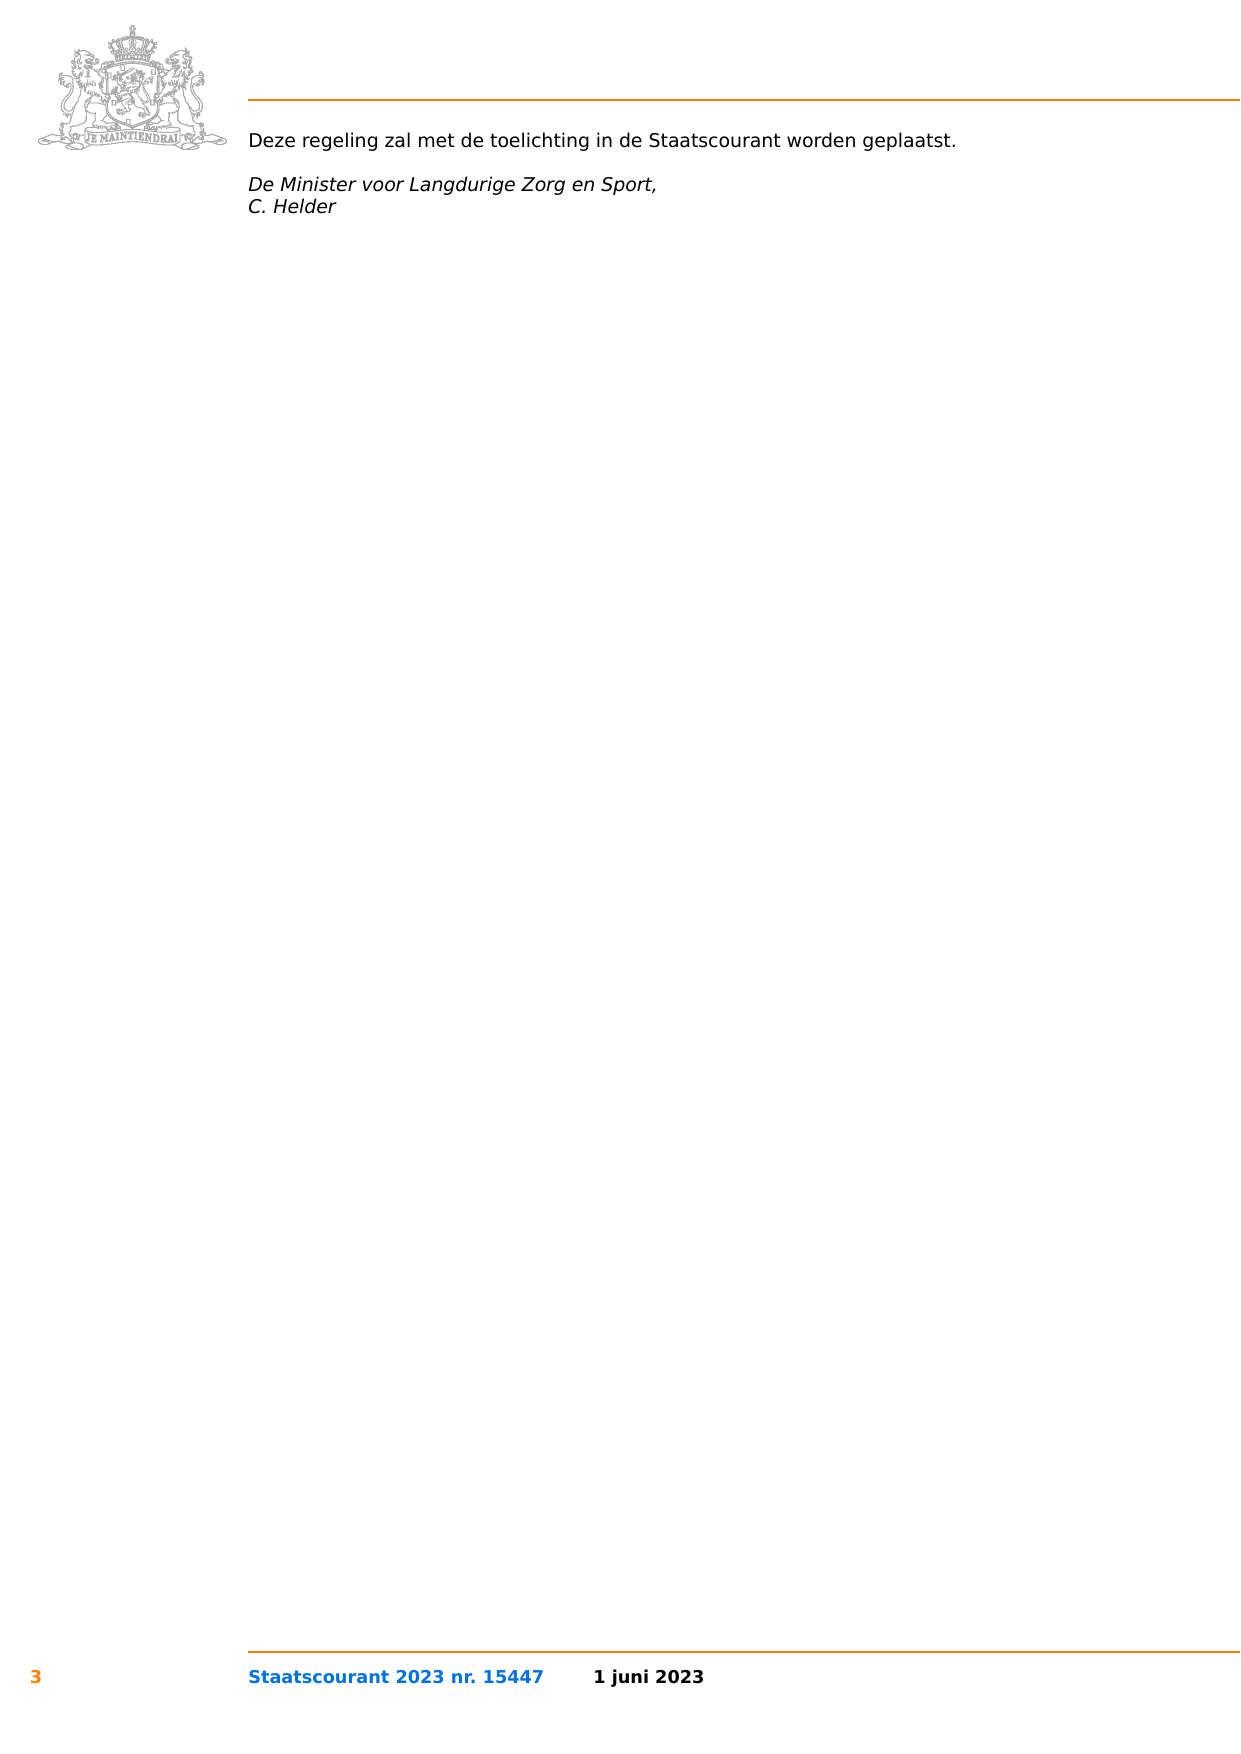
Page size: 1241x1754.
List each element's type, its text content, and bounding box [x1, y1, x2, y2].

picture [38, 25, 227, 150]
text Deze regeling zal met de toelichting in de Staatscourant worden geplaatst. [248, 130, 1163, 152]
text De Minister voor Langdurige Zorg en Sport, C. Helder [248, 174, 1163, 218]
